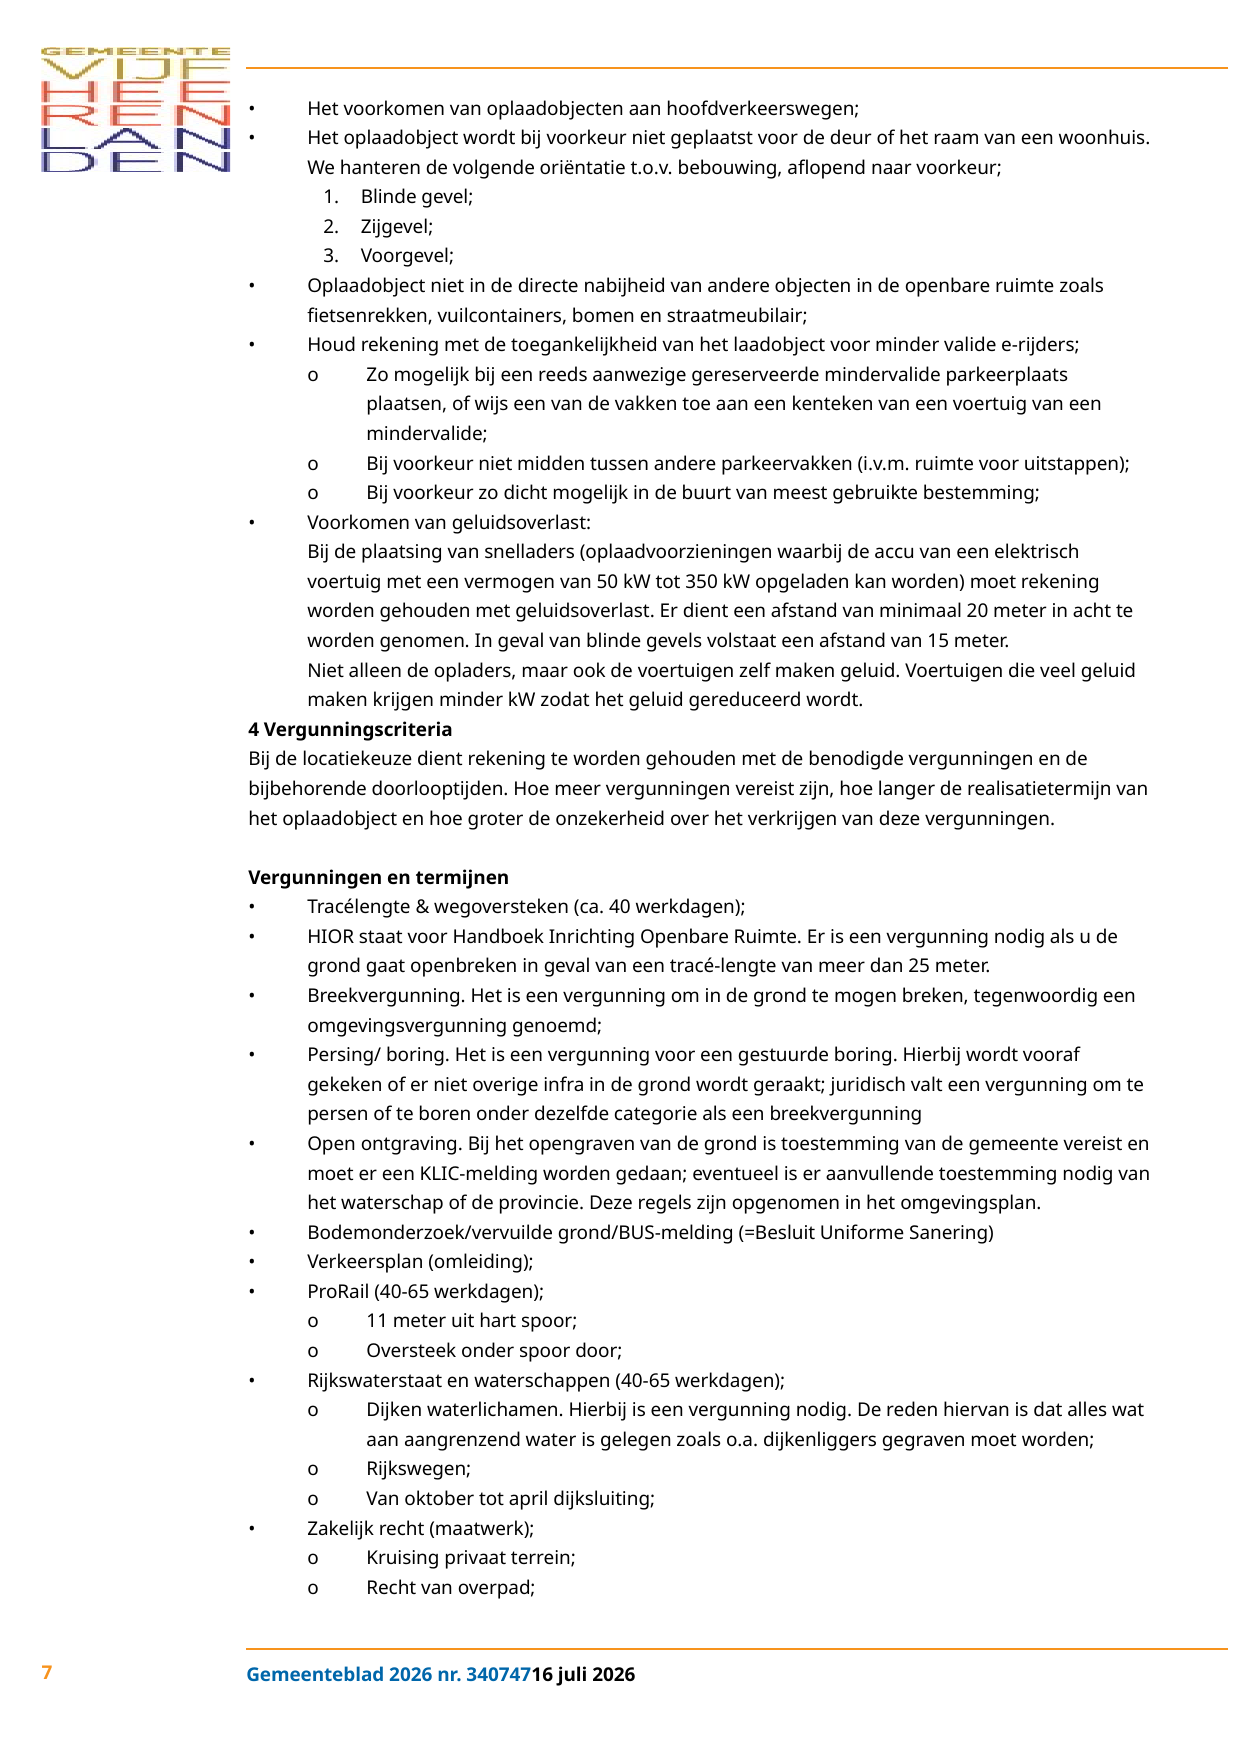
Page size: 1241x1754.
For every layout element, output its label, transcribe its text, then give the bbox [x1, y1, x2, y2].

list Open ontgraving. Bij het opengraven van de grond is toestemming van de gemeente vereist en moet er een KLIC-melding worden gedaan; eventueel is er aanvullende toestemming nodig van het waterschap of de provincie. Deze regels zijn opgenomen in het omgevingsplan. [248, 1130, 1152, 1215]
list 11 meter uit hart spoor; [307, 1308, 1152, 1333]
text Vergunningen en termijnen [248, 864, 1152, 890]
list Zo mogelijk bij een reeds aanwezige gereserveerde mindervalide parkeerplaats plaatsen, of wijs een van de vakken toe aan een kenteken van een voertuig van een mindervalide; [307, 361, 1152, 446]
list Voorkomen van geluidsoverlast: [248, 509, 1152, 535]
list Blinde gevel; [323, 183, 1152, 209]
list Kruising privaat terrein; [307, 1544, 1152, 1570]
list Persing/ boring. Het is een vergunning voor een gestuurde boring. Hierbij wordt vooraf gekeken of er niet overige infra in de grond wordt geraakt; juridisch valt een vergunning om te persen of te boren onder dezelfde categorie als een breekvergunning [248, 1041, 1152, 1126]
list Oplaadobject niet in de directe nabijheid van andere objecten in de openbare ruimte zoals fietsenrekken, vuilcontainers, bomen en straatmeubilair; [248, 272, 1152, 328]
list Breekvergunning. Het is een vergunning om in de grond te mogen breken, tegenwoordig een omgevingsvergunning genoemd; [248, 982, 1152, 1038]
list Oversteek onder spoor door; [307, 1337, 1152, 1363]
list Bij de plaatsing van snelladers (oplaadvoorzieningen waarbij de accu van een elektrisch voertuig met een vermogen van 50 kW tot 350 kW opgeladen kan worden) moet rekening worden gehouden met geluidsoverlast. Er dient een afstand van minimaal 20 meter in acht te worden genomen. In geval van blinde gevels volstaat een afstand van 15 meter. [248, 538, 1152, 653]
list Het voorkomen van oplaadobjecten aan hoofdverkeerswegen; [248, 95, 1152, 121]
list Voorgevel; [323, 243, 1152, 268]
picture [41, 47, 231, 172]
list Dijken waterlichamen. Hierbij is een vergunning nodig. De reden hiervan is dat alles wat aan aangrenzend water is gelegen zoals o.a. dijkenliggers gegraven moet worden; [307, 1396, 1152, 1452]
list ProRail (40-65 werkdagen); [248, 1278, 1152, 1304]
list HIOR staat voor Handboek Inrichting Openbare Ruimte. Er is een vergunning nodig als u de grond gaat openbreken in geval van een tracé-lengte van meer dan 25 meter. [248, 923, 1152, 978]
list Bodemonderzoek/vervuilde grond/BUS-melding (=Besluit Uniforme Sanering) [248, 1219, 1152, 1245]
list Zakelijk recht (maatwerk); [248, 1515, 1152, 1541]
list Recht van overpad; [307, 1574, 1152, 1600]
list Het oplaadobject wordt bij voorkeur niet geplaatst voor de deur of het raam van een woonhuis. We hanteren de volgende oriëntatie t.o.v. bebouwing, aflopend naar voorkeur; [248, 124, 1152, 180]
list Zijgevel; [323, 213, 1152, 239]
list Verkeersplan (omleiding); [248, 1248, 1152, 1274]
list Bij voorkeur niet midden tussen andere parkeervakken (i.v.m. ruimte voor uitstappen); [307, 450, 1152, 476]
list Rijkswegen; [307, 1456, 1152, 1481]
list Tracélengte & wegoversteken (ca. 40 werkdagen); [248, 893, 1152, 919]
list Houd rekening met de toegankelijkheid van het laadobject voor minder valide e-rijders; [248, 331, 1152, 357]
list Niet alleen de opladers, maar ook de voertuigen zelf maken geluid. Voertuigen die veel geluid maken krijgen minder kW zodat het geluid gereduceerd wordt. [248, 657, 1152, 712]
list Van oktober tot april dijksluiting; [307, 1485, 1152, 1511]
list Rijkswaterstaat en waterschappen (40-65 werkdagen); [248, 1367, 1152, 1393]
list Bij voorkeur zo dicht mogelijk in de buurt van meest gebruikte bestemming; [307, 479, 1152, 505]
text Bij de locatiekeuze dient rekening te worden gehouden met de benodigde vergunningen en de bijbehorende doorlooptijden. Hoe meer vergunningen vereist zijn, hoe langer de realisatietermijn van het oplaadobject en hoe groter de onzekerheid over het verkrijgen van deze vergunningen. [248, 746, 1152, 831]
text 4 Vergunningscriteria [248, 716, 1152, 742]
